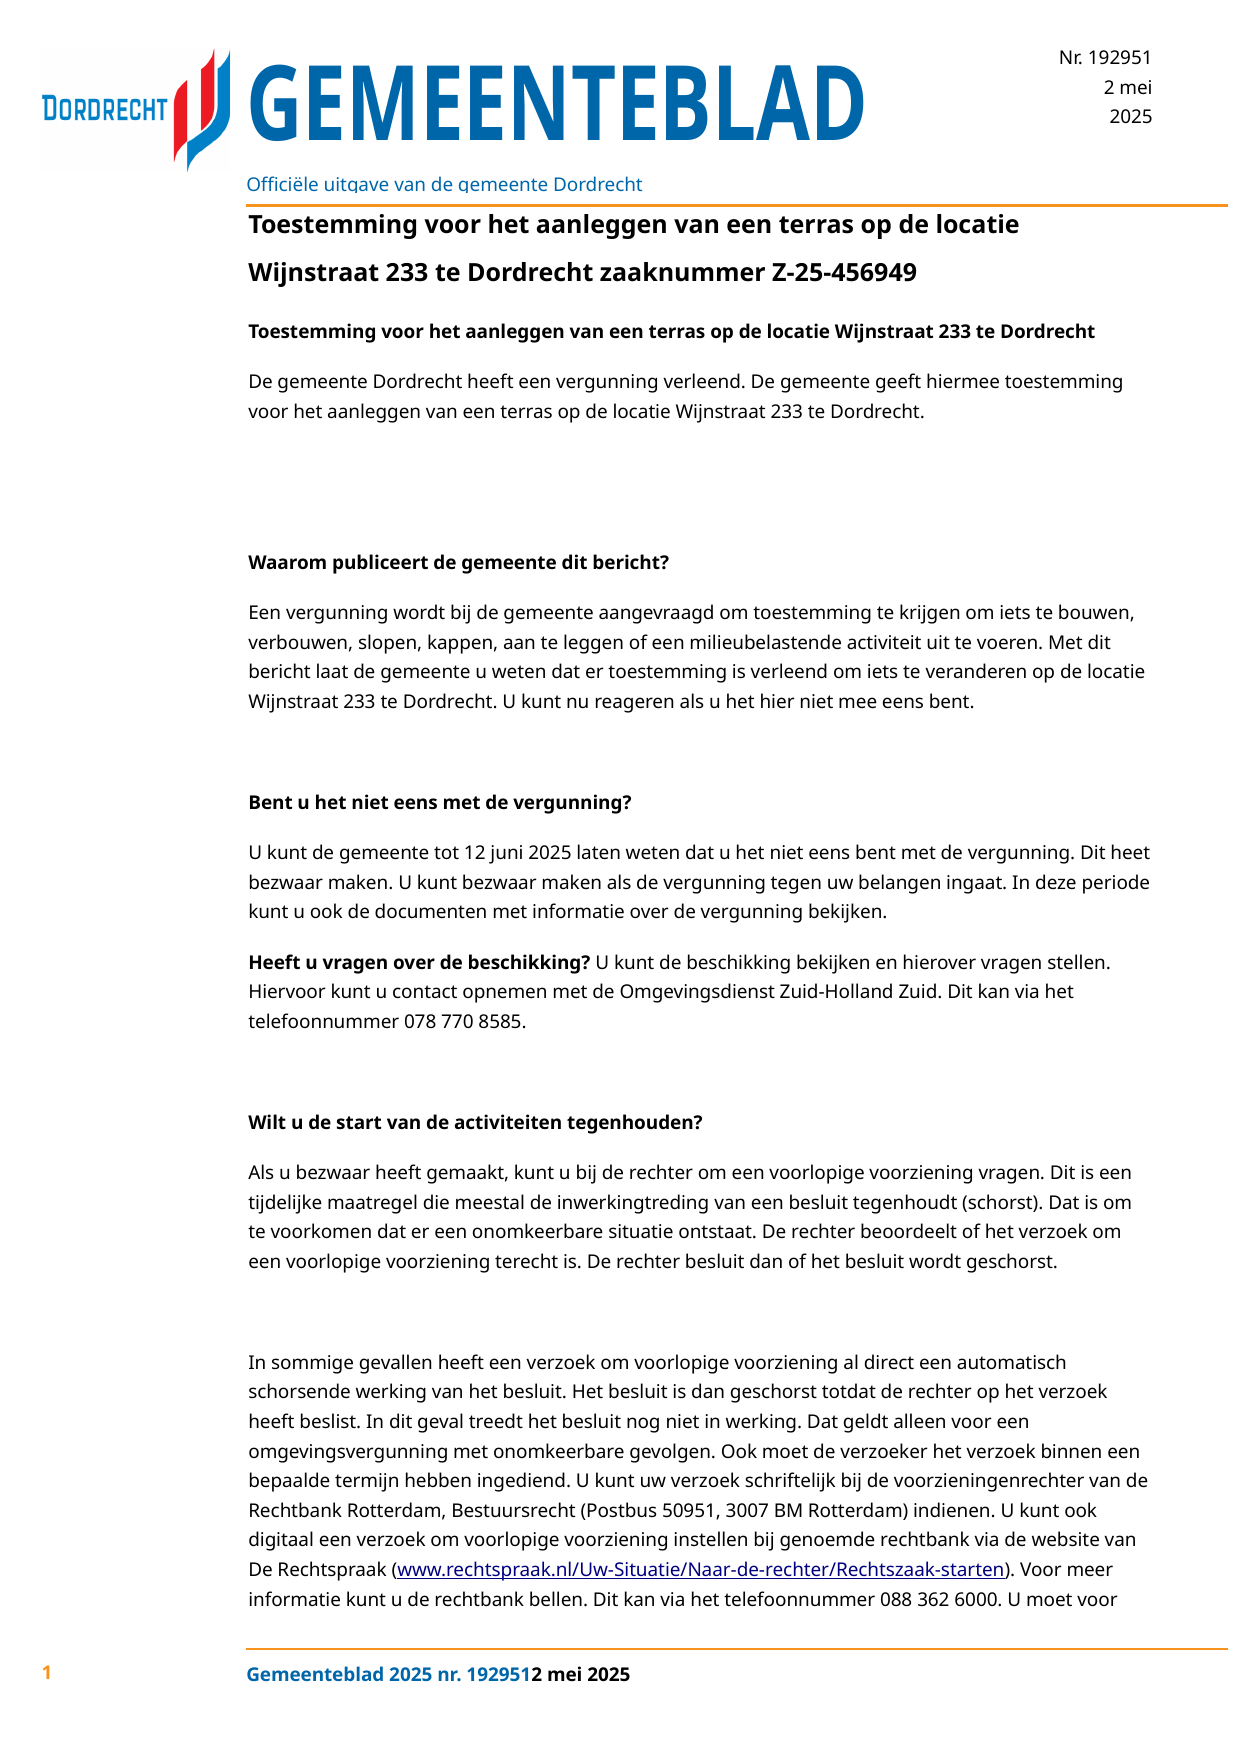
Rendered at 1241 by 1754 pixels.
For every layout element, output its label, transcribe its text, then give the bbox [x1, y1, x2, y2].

text Bent u het niet eens met de vergunning? [248, 789, 1152, 815]
text Een vergunning wordt bij de gemeente aangevraagd om toestemming te krijgen om iets te bouwen, verbouwen, slopen, kappen, aan te leggen of een milieubelastende activiteit uit te voeren. Met dit bericht laat de gemeente u weten dat er toestemming is verleend om iets te veranderen op de locatie Wijnstraat 233 te Dordrecht. U kunt nu reageren als u het hier niet mee eens bent. [248, 599, 1152, 714]
text U kunt de gemeente tot 12 juni 2025 laten weten dat u het niet eens bent met de vergunning. Dit heet bezwaar maken. U kunt bezwaar maken als de vergunning tegen uw belangen ingaat. In deze periode kunt u ook de documenten met informatie over de vergunning bekijken. [248, 839, 1152, 924]
text Toestemming voor het aanleggen van een terras op de locatie Wijnstraat 233 te Dordrecht [248, 318, 1152, 344]
text Toestemming voor het aanleggen van een terras op de locatie Wijnstraat 233 te Dordrecht zaaknummer Z-25-456949 [248, 207, 1152, 288]
text Heeft u vragen over de beschikking? U kunt de beschikking bekijken en hierover vragen stellen. Hiervoor kunt u contact opnemen met de Omgevingsdienst Zuid-Holland Zuid. Dit kan via het telefoonnummer 078 770 8585. [248, 949, 1152, 1034]
picture [41, 47, 231, 172]
text In sommige gevallen heeft een verzoek om voorlopige voorziening al direct een automatisch schorsende werking van het besluit. Het besluit is dan geschorst totdat de rechter op het verzoek heeft beslist. In dit geval treedt het besluit nog niet in werking. Dat geldt alleen voor een omgevingsvergunning met onomkeerbare gevolgen. Ook moet de verzoeker het verzoek binnen een bepaalde termijn hebben ingediend. U kunt uw verzoek schriftelijk bij de voorzieningenrechter van de Rechtbank Rotterdam, Bestuursrecht (Postbus 50951, 3007 BM Rotterdam) indienen. U kunt ook digitaal een verzoek om voorlopige voorziening instellen bij genoemde rechtbank via de website van De Rechtspraak (www.rechtspraak.nl/Uw-Situatie/Naar-de-rechter/Rechtszaak-starten). Voor meer informatie kunt u de rechtbank bellen. Dit kan via het telefoonnummer 088 362 6000. U moet voor [248, 1349, 1152, 1612]
text Wilt u de start van de activiteiten tegenhouden? [248, 1109, 1152, 1135]
text Waarom publiceert de gemeente dit bericht? [248, 549, 1152, 575]
text Als u bezwaar heeft gemaakt, kunt u bij de rechter om een voorlopige voorziening vragen. Dit is een tijdelijke maatregel die meestal de inwerkingtreding van een besluit tegenhoudt (schorst). Dat is om te voorkomen dat er een onomkeerbare situatie ontstaat. De rechter beoordeelt of het verzoek om een voorlopige voorziening terecht is. De rechter besluit dan of het besluit wordt geschorst. [248, 1159, 1152, 1274]
text De gemeente Dordrecht heeft een vergunning verleend. De gemeente geeft hiermee toestemming voor het aanleggen van een terras op de locatie Wijnstraat 233 te Dordrecht. [248, 368, 1152, 424]
